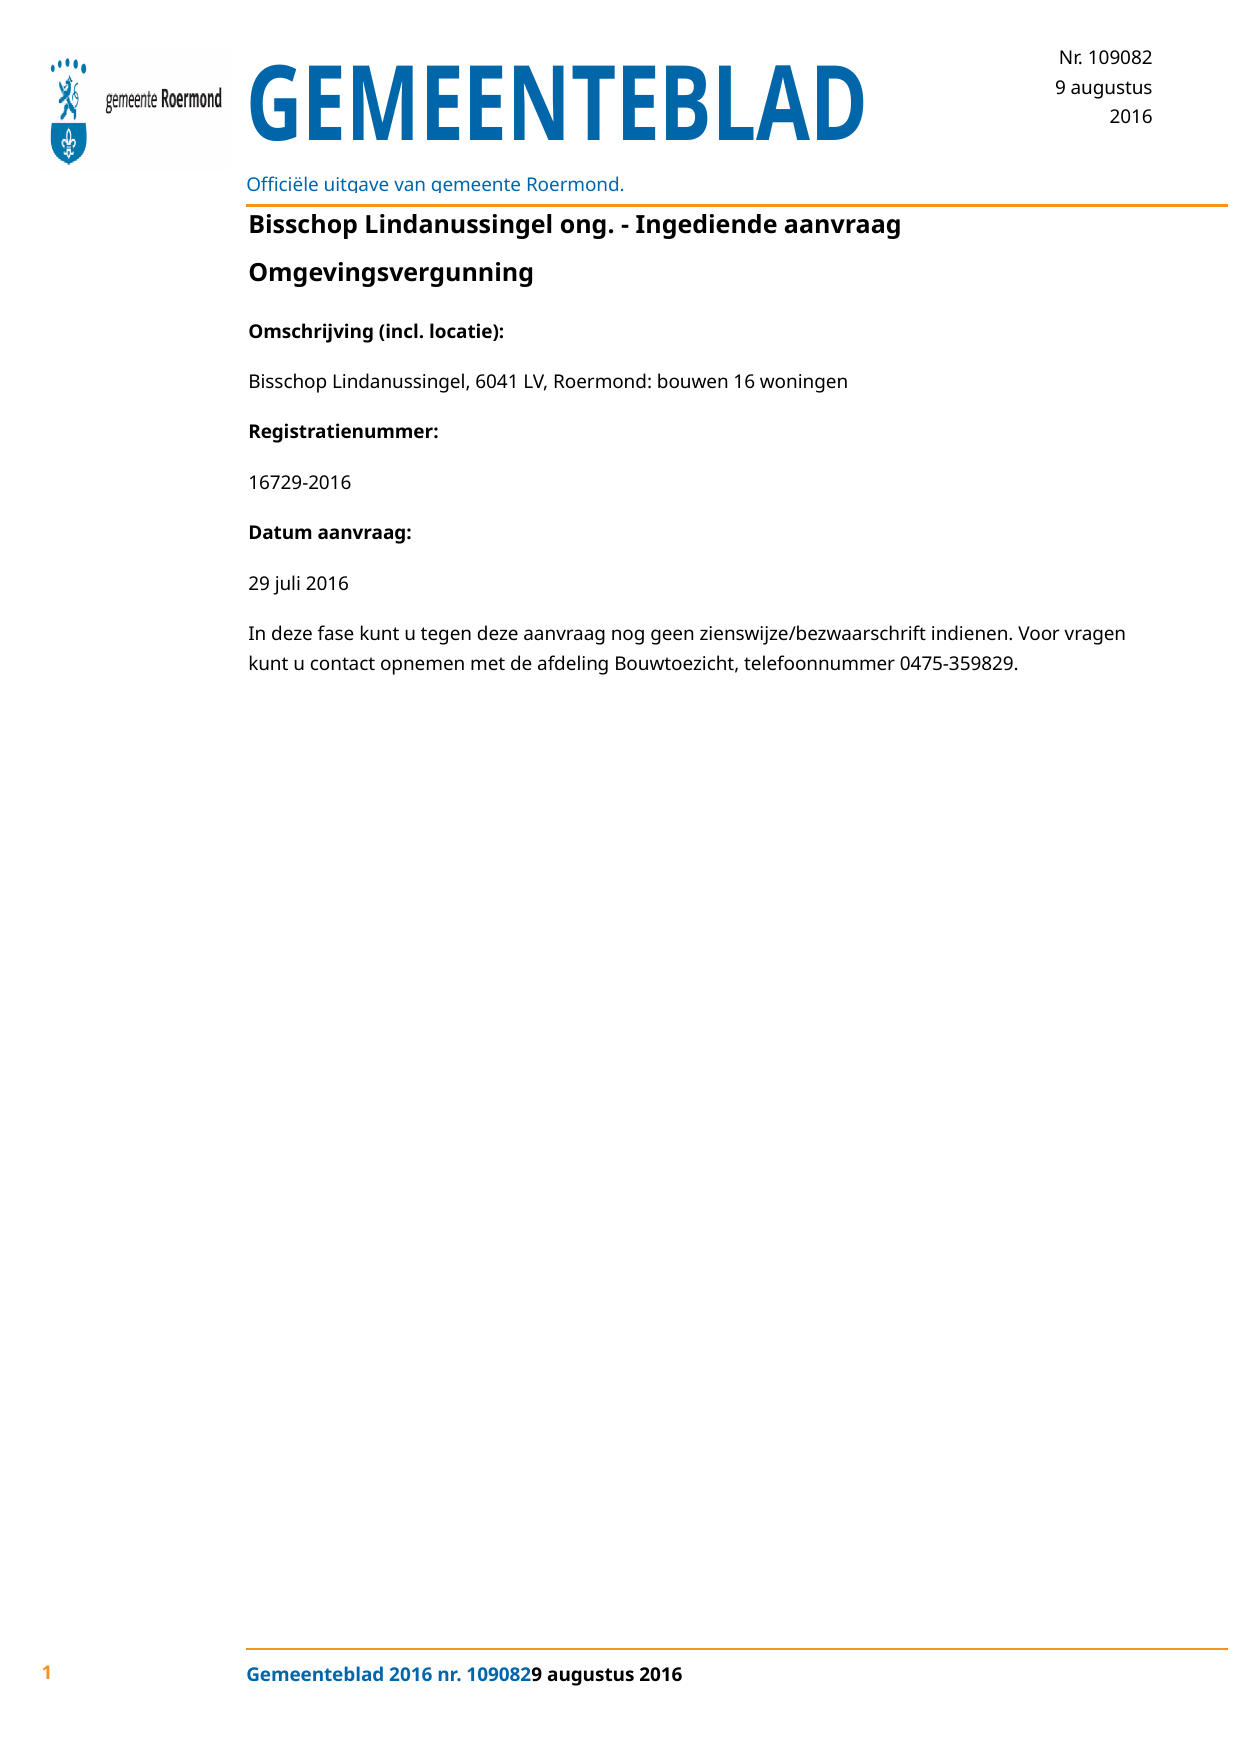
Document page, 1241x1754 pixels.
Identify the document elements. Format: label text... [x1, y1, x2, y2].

text Registratienummer: [248, 419, 1152, 444]
text In deze fase kunt u tegen deze aanvraag nog geen zienswijze/bezwaarschrift indienen. Voor vragen kunt u contact opnemen met de afdeling Bouwtoezicht, telefoonnummer 0475-359829. [248, 620, 1152, 676]
text Bisschop Lindanussingel, 6041 LV, Roermond: bouwen 16 woningen [248, 368, 1152, 394]
text Datum aanvraag: [248, 519, 1152, 545]
text 29 juli 2016 [248, 570, 1152, 596]
text 16729-2016 [248, 469, 1152, 495]
text Omschrijving (incl. locatie): [248, 318, 1152, 344]
picture [41, 47, 231, 172]
text Bisschop Lindanussingel ong. - Ingediende aanvraag Omgevingsvergunning [248, 207, 1152, 288]
